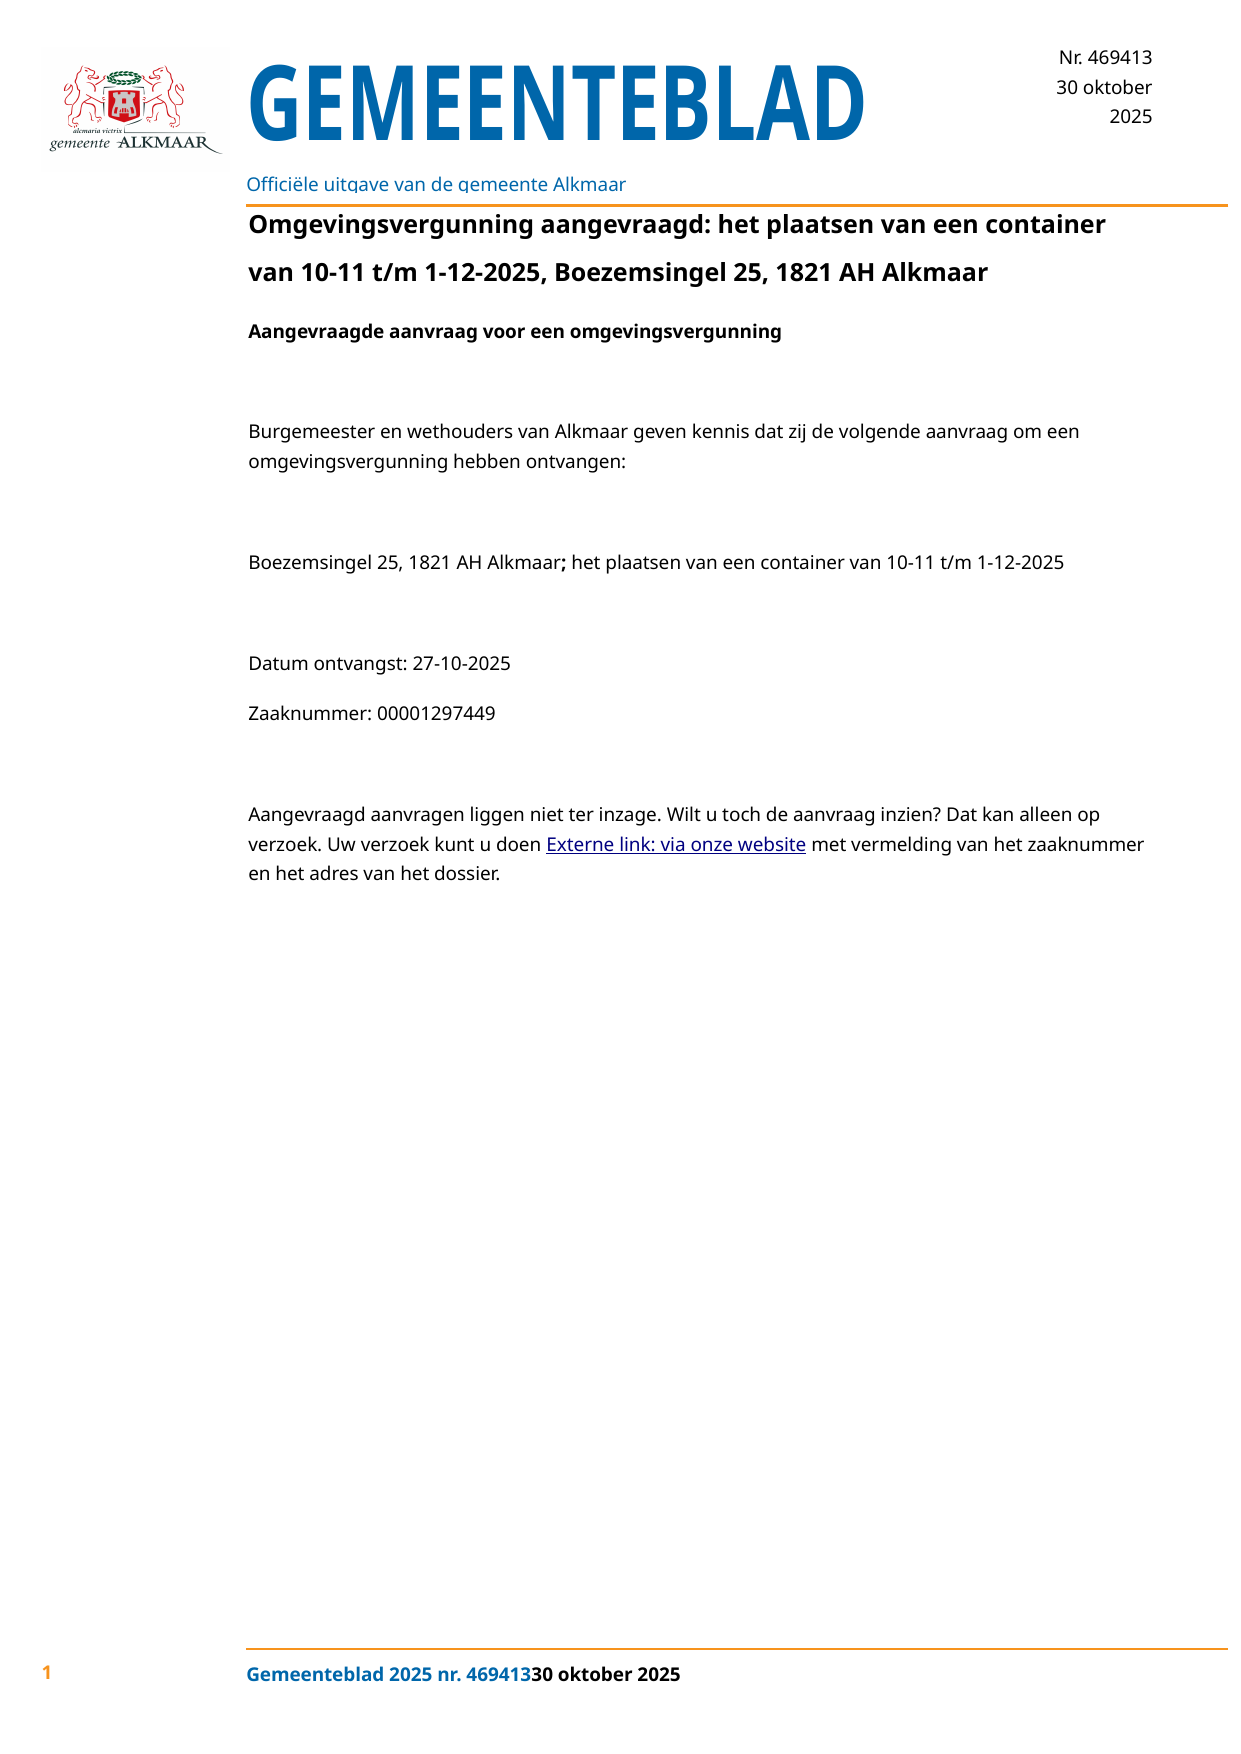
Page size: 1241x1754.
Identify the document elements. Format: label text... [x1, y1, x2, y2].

text Boezemsingel 25, 1821 AH Alkmaar; het plaatsen van een container van 10-11 t/m 1-12-2025 [248, 549, 1152, 575]
text Burgemeester en wethouders van Alkmaar geven kennis dat zij de volgende aanvraag om een omgevingsvergunning hebben ontvangen: [248, 419, 1152, 474]
text Zaaknummer: 00001297449 [248, 700, 1152, 726]
text Aangevraagde aanvraag voor een omgevingsvergunning [248, 318, 1152, 344]
text Datum ontvangst: 27-10-2025 [248, 650, 1152, 676]
text Omgevingsvergunning aangevraagd: het plaatsen van een container van 10-11 t/m 1-12-2025, Boezemsingel 25, 1821 AH Alkmaar [248, 207, 1152, 288]
text Aangevraagd aanvragen liggen niet ter inzage. Wilt u toch de aanvraag inzien? Dat kan alleen op verzoek. Uw verzoek kunt u doen Externe link: via onze website met vermelding van het zaaknummer en het adres van het dossier. [248, 801, 1152, 886]
picture [41, 47, 231, 172]
